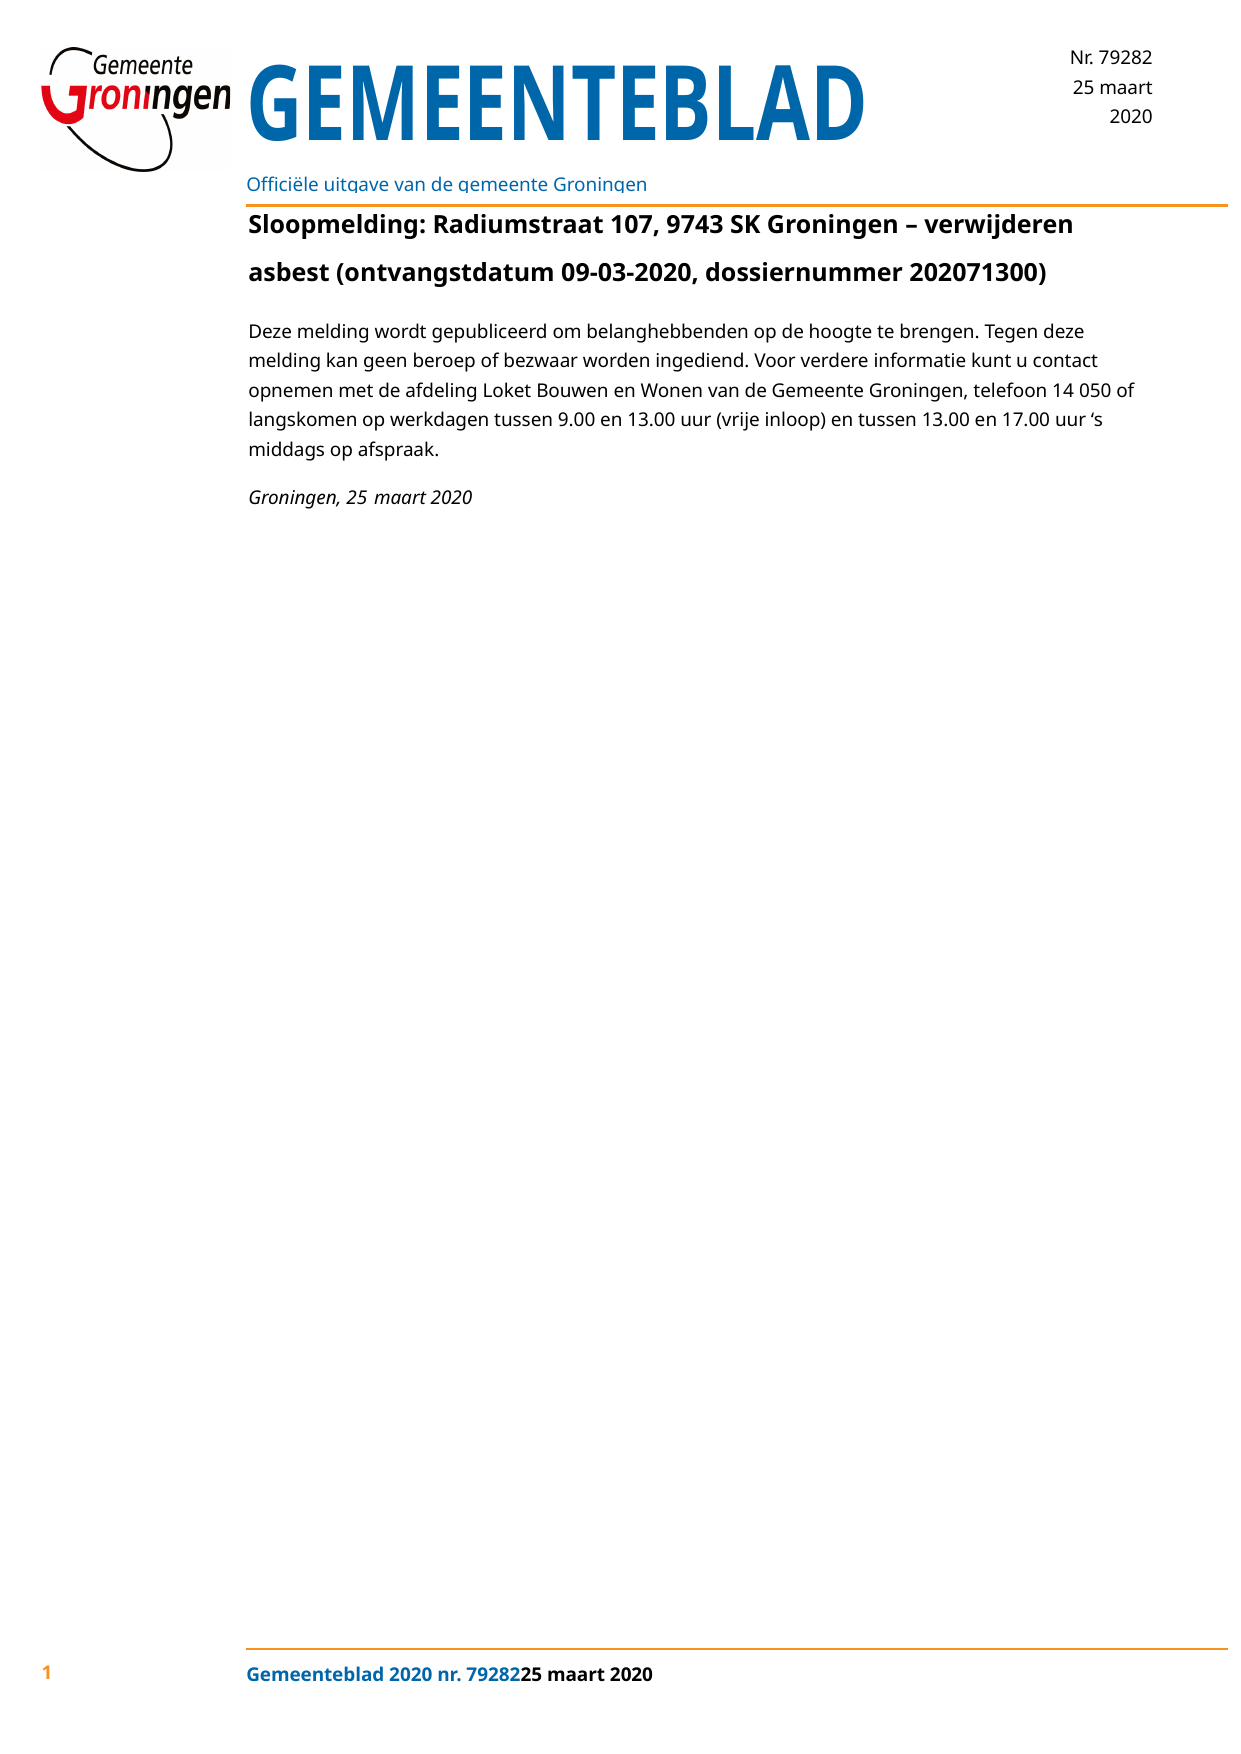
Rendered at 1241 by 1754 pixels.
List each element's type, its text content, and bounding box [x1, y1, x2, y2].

text Deze melding wordt gepubliceerd om belanghebbenden op de hoogte te brengen. Tegen deze melding kan geen beroep of bezwaar worden ingediend. Voor verdere informatie kunt u contact opnemen met de afdeling Loket Bouwen en Wonen van de Gemeente Groningen, telefoon 14 050 of langskomen op werkdagen tussen 9.00 en 13.00 uur (vrije inloop) en tussen 13.00 en 17.00 uur ‘s middags op afspraak. [248, 318, 1152, 462]
text Groningen, 25 maart 2020 [248, 484, 1152, 510]
picture [41, 47, 231, 172]
text Sloopmelding: Radiumstraat 107, 9743 SK Groningen – verwijderen asbest (ontvangstdatum 09-03-2020, dossiernummer 202071300) [248, 207, 1152, 288]
